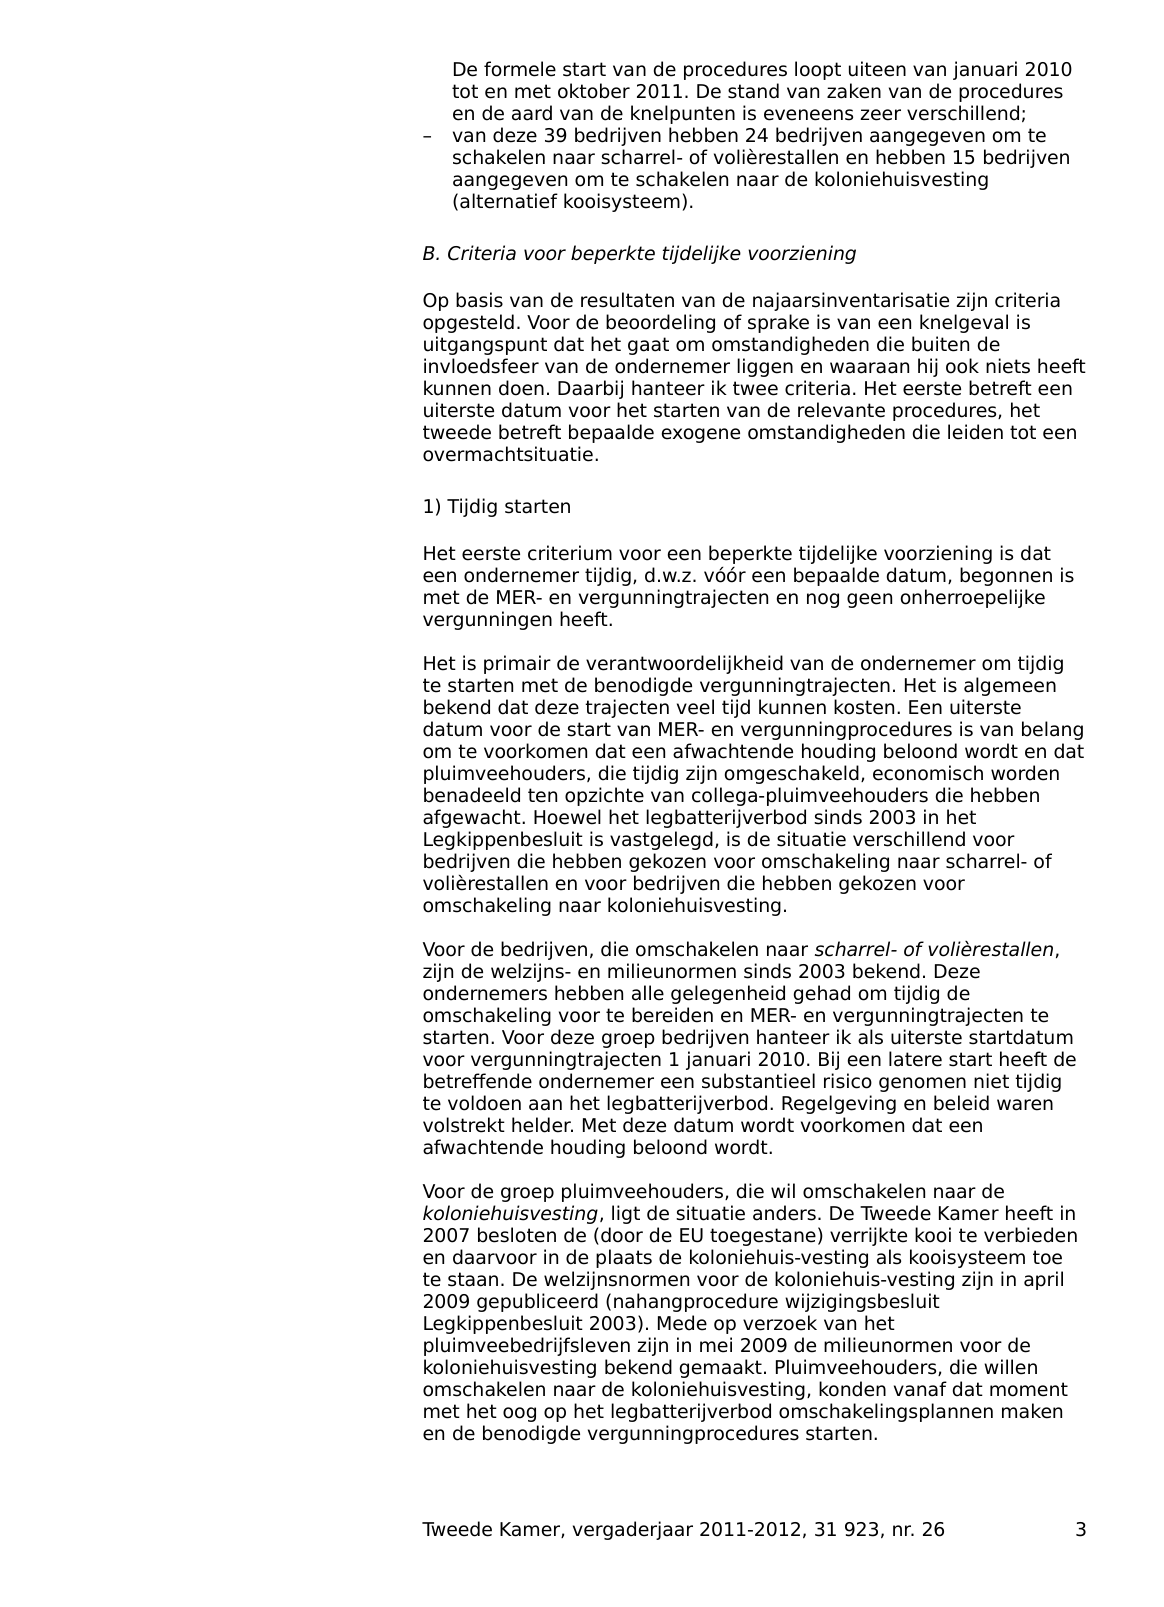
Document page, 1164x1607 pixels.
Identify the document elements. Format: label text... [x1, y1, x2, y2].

text Voor de bedrijven, die omschakelen naar scharrel- of volièrestallen, zijn de welzijns- en milieunormen sinds 2003 bekend. Deze ondernemers hebben alle gelegenheid gehad om tijdig de omschakeling voor te bereiden en MER- en vergunningtrajecten te starten. Voor deze groep bedrijven hanteer ik als uiterste startdatum voor vergunningtrajecten 1 januari 2010. Bij een latere start heeft de betreffende ondernemer een substantieel risico genomen niet tijdig te voldoen aan het legbatterijverbod. Regelgeving en beleid waren volstrekt helder. Met deze datum wordt voorkomen dat een afwachtende houding beloond wordt. [422, 939, 1087, 1158]
text – van deze 39 bedrijven hebben 24 bedrijven aangegeven om te schakelen naar scharrel- of volièrestallen en hebben 15 bedrijven aangegeven om te schakelen naar de koloniehuisvesting (alternatief kooisysteem). [422, 125, 1087, 213]
subtitle 1) Tijdig starten [422, 496, 1087, 518]
text Voor de groep pluimveehouders, die wil omschakelen naar de koloniehuisvesting, ligt de situatie anders. De Tweede Kamer heeft in 2007 besloten de (door de EU toegestane) verrijkte kooi te verbieden en daarvoor in de plaats de koloniehuis-vesting als kooisysteem toe te staan. De welzijnsnormen voor de koloniehuis-vesting zijn in april 2009 gepubliceerd (nahangprocedure wijzigingsbesluit Legkippenbesluit 2003). Mede op verzoek van het pluimveebedrijfsleven zijn in mei 2009 de milieunormen voor de koloniehuisvesting bekend gemaakt. Pluimveehouders, die willen omschakelen naar de koloniehuisvesting, konden vanaf dat moment met het oog op het legbatterijverbod omschakelingsplannen maken en de benodigde vergunningprocedures starten. [422, 1181, 1087, 1444]
text De formele start van de procedures loopt uiteen van januari 2010 tot en met oktober 2011. De stand van zaken van de procedures en de aard van de knelpunten is eveneens zeer verschillend; [452, 59, 1087, 125]
subtitle B. Criteria voor beperkte tijdelijke voorziening [422, 243, 1087, 265]
text Het eerste criterium voor een beperkte tijdelijke voorziening is dat een ondernemer tijdig, d.w.z. vóór een bepaalde datum, begonnen is met de MER- en vergunningtrajecten en nog geen onherroepelijke vergunningen heeft. [422, 543, 1087, 631]
text Op basis van de resultaten van de najaarsinventarisatie zijn criteria opgesteld. Voor de beoordeling of sprake is van een knelgeval is uitgangspunt dat het gaat om omstandigheden die buiten de invloedsfeer van de ondernemer liggen en waaraan hij ook niets heeft kunnen doen. Daarbij hanteer ik twee criteria. Het eerste betreft een uiterste datum voor het starten van de relevante procedures, het tweede betreft bepaalde exogene omstandigheden die leiden tot een overmachtsituatie. [422, 290, 1087, 466]
text Het is primair de verantwoordelijkheid van de ondernemer om tijdig te starten met de benodigde vergunningtrajecten. Het is algemeen bekend dat deze trajecten veel tijd kunnen kosten. Een uiterste datum voor de start van MER- en vergunningprocedures is van belang om te voorkomen dat een afwachtende houding beloond wordt en dat pluimveehouders, die tijdig zijn omgeschakeld, economisch worden benadeeld ten opzichte van collega-pluimveehouders die hebben afgewacht. Hoewel het legbatterijverbod sinds 2003 in het Legkippenbesluit is vastgelegd, is de situatie verschillend voor bedrijven die hebben gekozen voor omschakeling naar scharrel- of volièrestallen en voor bedrijven die hebben gekozen voor omschakeling naar koloniehuisvesting. [422, 653, 1087, 917]
